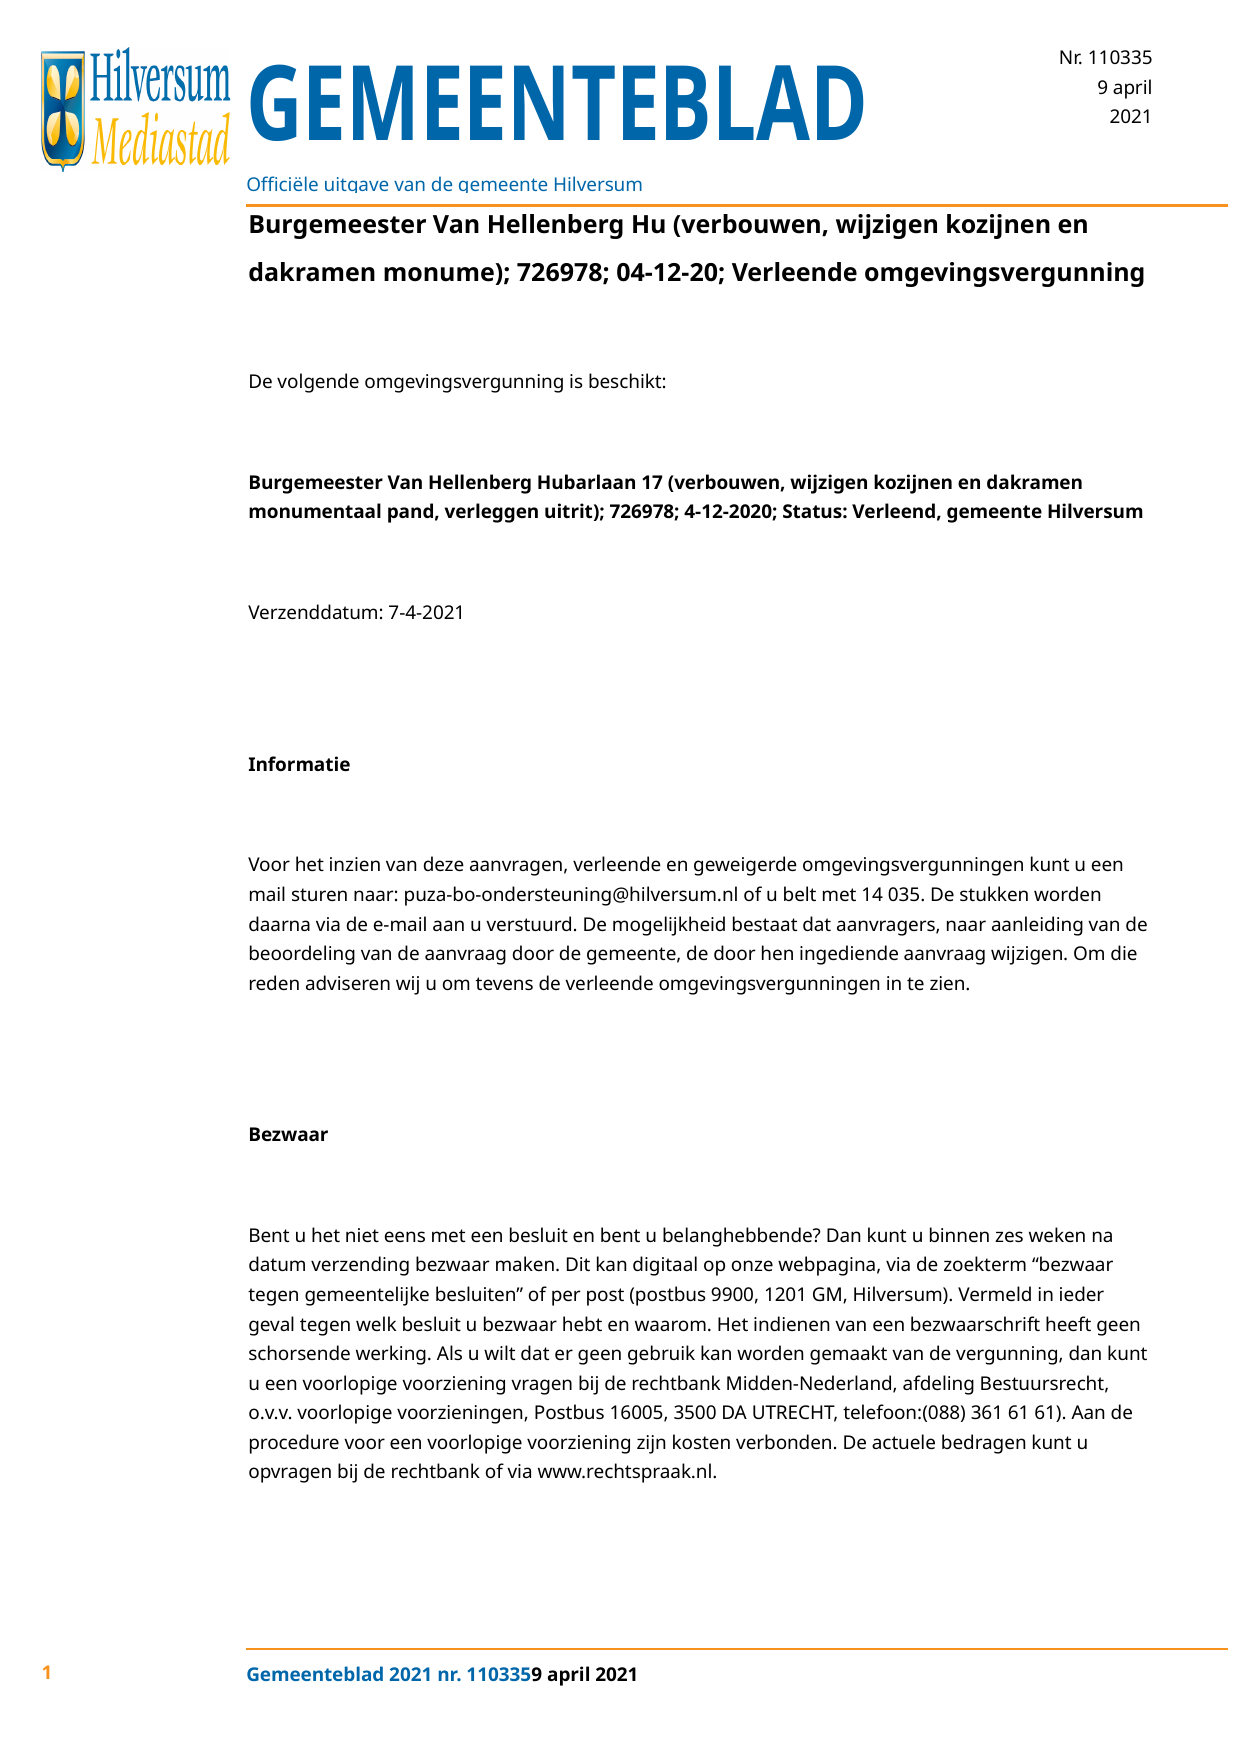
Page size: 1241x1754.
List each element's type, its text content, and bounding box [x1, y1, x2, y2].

picture [41, 47, 231, 172]
text Burgemeester Van Hellenberg Hu (verbouwen, wijzigen kozijnen en dakramen monume); 726978; 04-12-20; Verleende omgevingsvergunning [248, 207, 1152, 288]
text Verzenddatum: 7-4-2021 [248, 599, 1152, 625]
text Bent u het niet eens met een besluit en bent u belanghebbende? Dan kunt u binnen zes weken na datum verzending bezwaar maken. Dit kan digitaal op onze webpagina, via de zoekterm “bezwaar tegen gemeentelijke besluiten” of per post (postbus 9900, 1201 GM, Hilversum). Vermeld in ieder geval tegen welk besluit u bezwaar hebt en waarom. Het indienen van een bezwaarschrift heeft geen schorsende werking. Als u wilt dat er geen gebruik kan worden gemaakt van de vergunning, dan kunt u een voorlopige voorziening vragen bij de rechtbank Midden-Nederland, afdeling Bestuursrecht, o.v.v. voorlopige voorzieningen, Postbus 16005, 3500 DA UTRECHT, telefoon:(088) 361 61 61). Aan de procedure voor een voorlopige voorziening zijn kosten verbonden. De actuele bedragen kunt u opvragen bij de rechtbank of via www.rechtspraak.nl. [248, 1222, 1152, 1484]
text Burgemeester Van Hellenberg Hubarlaan 17 (verbouwen, wijzigen kozijnen en dakramen monumentaal pand, verleggen uitrit); 726978; 4-12-2020; Status: Verleend, gemeente Hilversum [248, 469, 1152, 524]
text Bezwaar [248, 1121, 1152, 1147]
text Informatie [248, 751, 1152, 777]
text Voor het inzien van deze aanvragen, verleende en geweigerde omgevingsvergunningen kunt u een mail sturen naar: puza-bo-ondersteuning@hilversum.nl of u belt met 14 035. De stukken worden daarna via de e-mail aan u verstuurd. De mogelijkheid bestaat dat aanvragers, naar aanleiding van de beoordeling van de aanvraag door de gemeente, de door hen ingediende aanvraag wijzigen. Om die reden adviseren wij u om tevens de verleende omgevingsvergunningen in te zien. [248, 852, 1152, 996]
text De volgende omgevingsvergunning is beschikt: [248, 368, 1152, 394]
